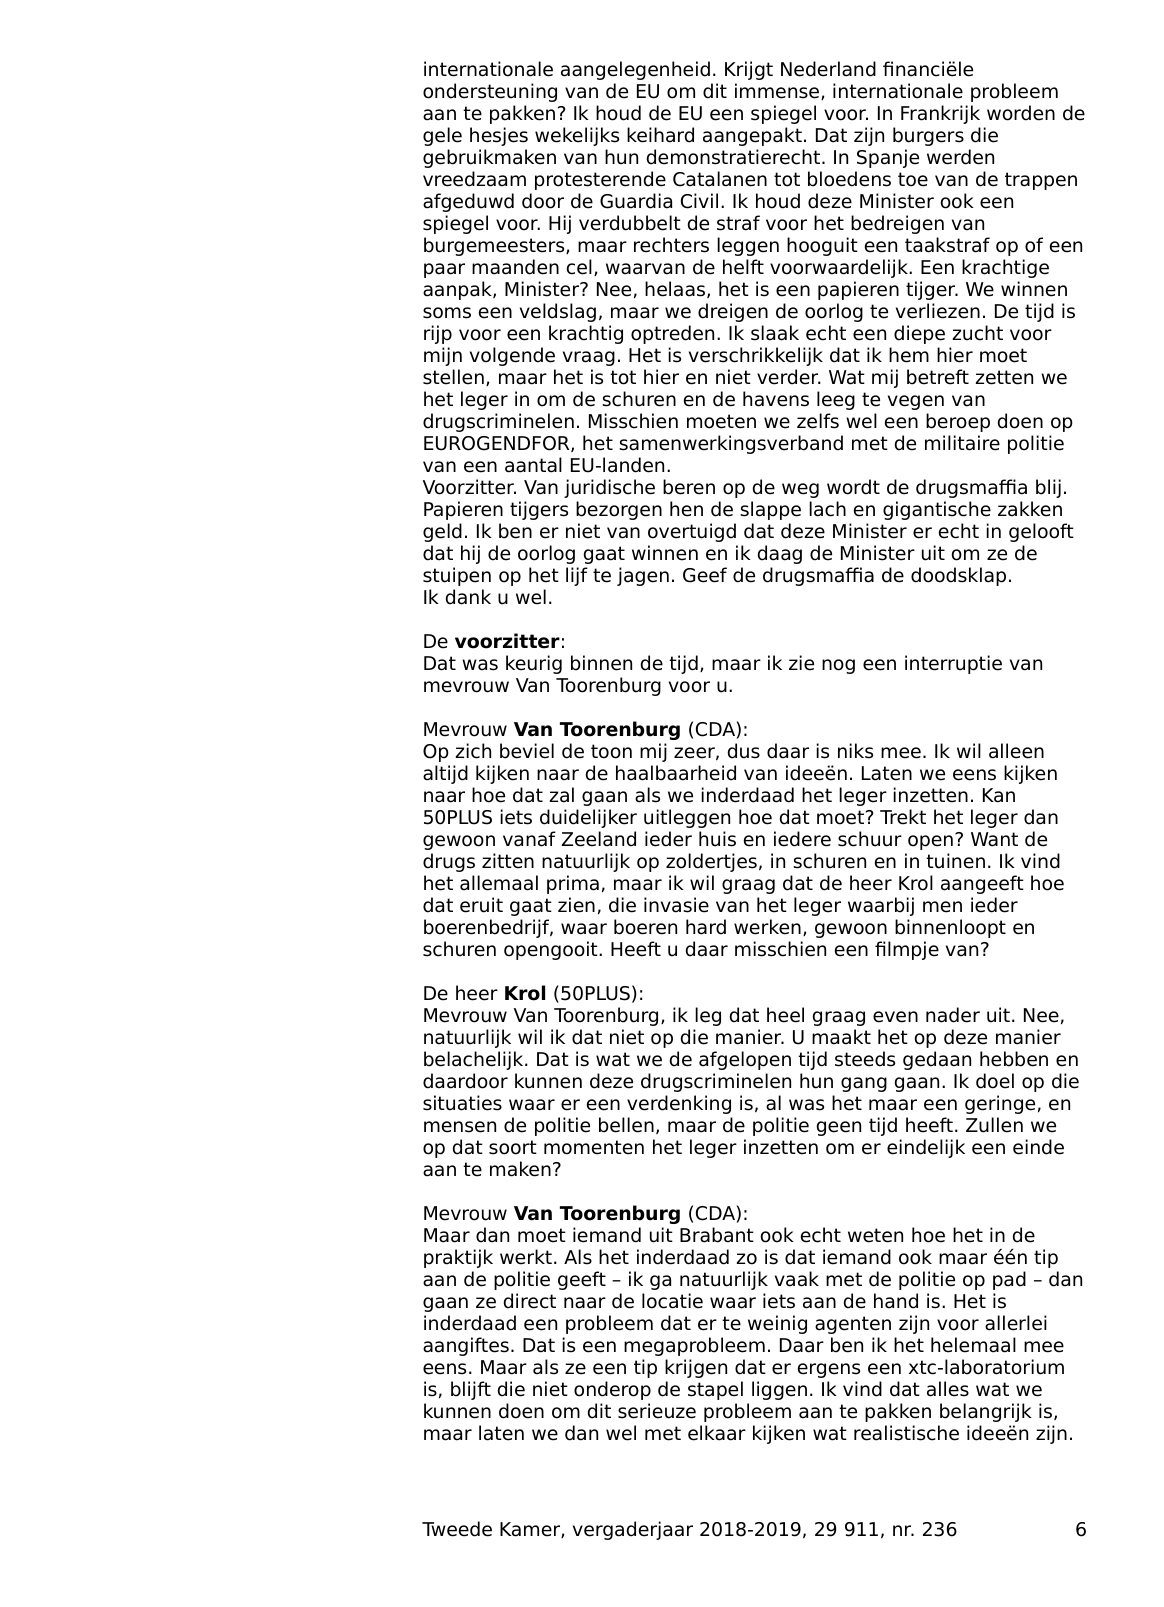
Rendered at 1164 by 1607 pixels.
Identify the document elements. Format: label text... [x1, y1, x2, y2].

text internationale aangelegenheid. Krijgt Nederland financiële ondersteuning van de EU om dit immense, internationale probleem aan te pakken? Ik houd de EU een spiegel voor. In Frankrijk worden de gele hesjes wekelijks keihard aangepakt. Dat zijn burgers die gebruikmaken van hun demonstratierecht. In Spanje werden vreedzaam protesterende Catalanen tot bloedens toe van de trappen afgeduwd door de Guardia Civil. Ik houd deze Minister ook een spiegel voor. Hij verdubbelt de straf voor het bedreigen van burgemeesters, maar rechters leggen hooguit een taakstraf op of een paar maanden cel, waarvan de helft voorwaardelijk. Een krachtige aanpak, Minister? Nee, helaas, het is een papieren tijger. We winnen soms een veldslag, maar we dreigen de oorlog te verliezen. De tijd is rijp voor een krachtig optreden. Ik slaak echt een diepe zucht voor mijn volgende vraag. Het is verschrikkelijk dat ik hem hier moet stellen, maar het is tot hier en niet verder. Wat mij betreft zetten we het leger in om de schuren en de havens leeg te vegen van drugscriminelen. Misschien moeten we zelfs wel een beroep doen op EUROGENDFOR, het samenwerkingsverband met de militaire politie van een aantal EU-landen. [422, 59, 1087, 477]
text De heer Krol (50PLUS): [422, 983, 1087, 1005]
text Mevrouw Van Toorenburg (CDA): [422, 1203, 1087, 1225]
text Dat was keurig binnen de tijd, maar ik zie nog een interruptie van mevrouw Van Toorenburg voor u. [422, 653, 1087, 697]
text De voorzitter: [422, 631, 1087, 653]
text Mevrouw Van Toorenburg (CDA): [422, 719, 1087, 741]
text Op zich beviel de toon mij zeer, dus daar is niks mee. Ik wil alleen altijd kijken naar de haalbaarheid van ideeën. Laten we eens kijken naar hoe dat zal gaan als we inderdaad het leger inzetten. Kan 50PLUS iets duidelijker uitleggen hoe dat moet? Trekt het leger dan gewoon vanaf Zeeland ieder huis en iedere schuur open? Want de drugs zitten natuurlijk op zoldertjes, in schuren en in tuinen. Ik vind het allemaal prima, maar ik wil graag dat de heer Krol aangeeft hoe dat eruit gaat zien, die invasie van het leger waarbij men ieder boerenbedrijf, waar boeren hard werken, gewoon binnenloopt en schuren opengooit. Heeft u daar misschien een filmpje van? [422, 741, 1087, 961]
text Mevrouw Van Toorenburg, ik leg dat heel graag even nader uit. Nee, natuurlijk wil ik dat niet op die manier. U maakt het op deze manier belachelijk. Dat is wat we de afgelopen tijd steeds gedaan hebben en daardoor kunnen deze drugscriminelen hun gang gaan. Ik doel op die situaties waar er een verdenking is, al was het maar een geringe, en mensen de politie bellen, maar de politie geen tijd heeft. Zullen we op dat soort momenten het leger inzetten om er eindelijk een einde aan te maken? [422, 1005, 1087, 1181]
text Voorzitter. Van juridische beren op de weg wordt de drugsmaffia blij. Papieren tijgers bezorgen hen de slappe lach en gigantische zakken geld. Ik ben er niet van overtuigd dat deze Minister er echt in gelooft dat hij de oorlog gaat winnen en ik daag de Minister uit om ze de stuipen op het lijf te jagen. Geef de drugsmaffia de doodsklap. [422, 477, 1087, 587]
text Ik dank u wel. [422, 587, 1087, 608]
text Maar dan moet iemand uit Brabant ook echt weten hoe het in de praktijk werkt. Als het inderdaad zo is dat iemand ook maar één tip aan de politie geeft – ik ga natuurlijk vaak met de politie op pad – dan gaan ze direct naar de locatie waar iets aan de hand is. Het is inderdaad een probleem dat er te weinig agenten zijn voor allerlei aangiftes. Dat is een megaprobleem. Daar ben ik het helemaal mee eens. Maar als ze een tip krijgen dat er ergens een xtc-laboratorium is, blijft die niet onderop de stapel liggen. Ik vind dat alles wat we kunnen doen om dit serieuze probleem aan te pakken belangrijk is, maar laten we dan wel met elkaar kijken wat realistische ideeën zijn. [422, 1225, 1087, 1444]
